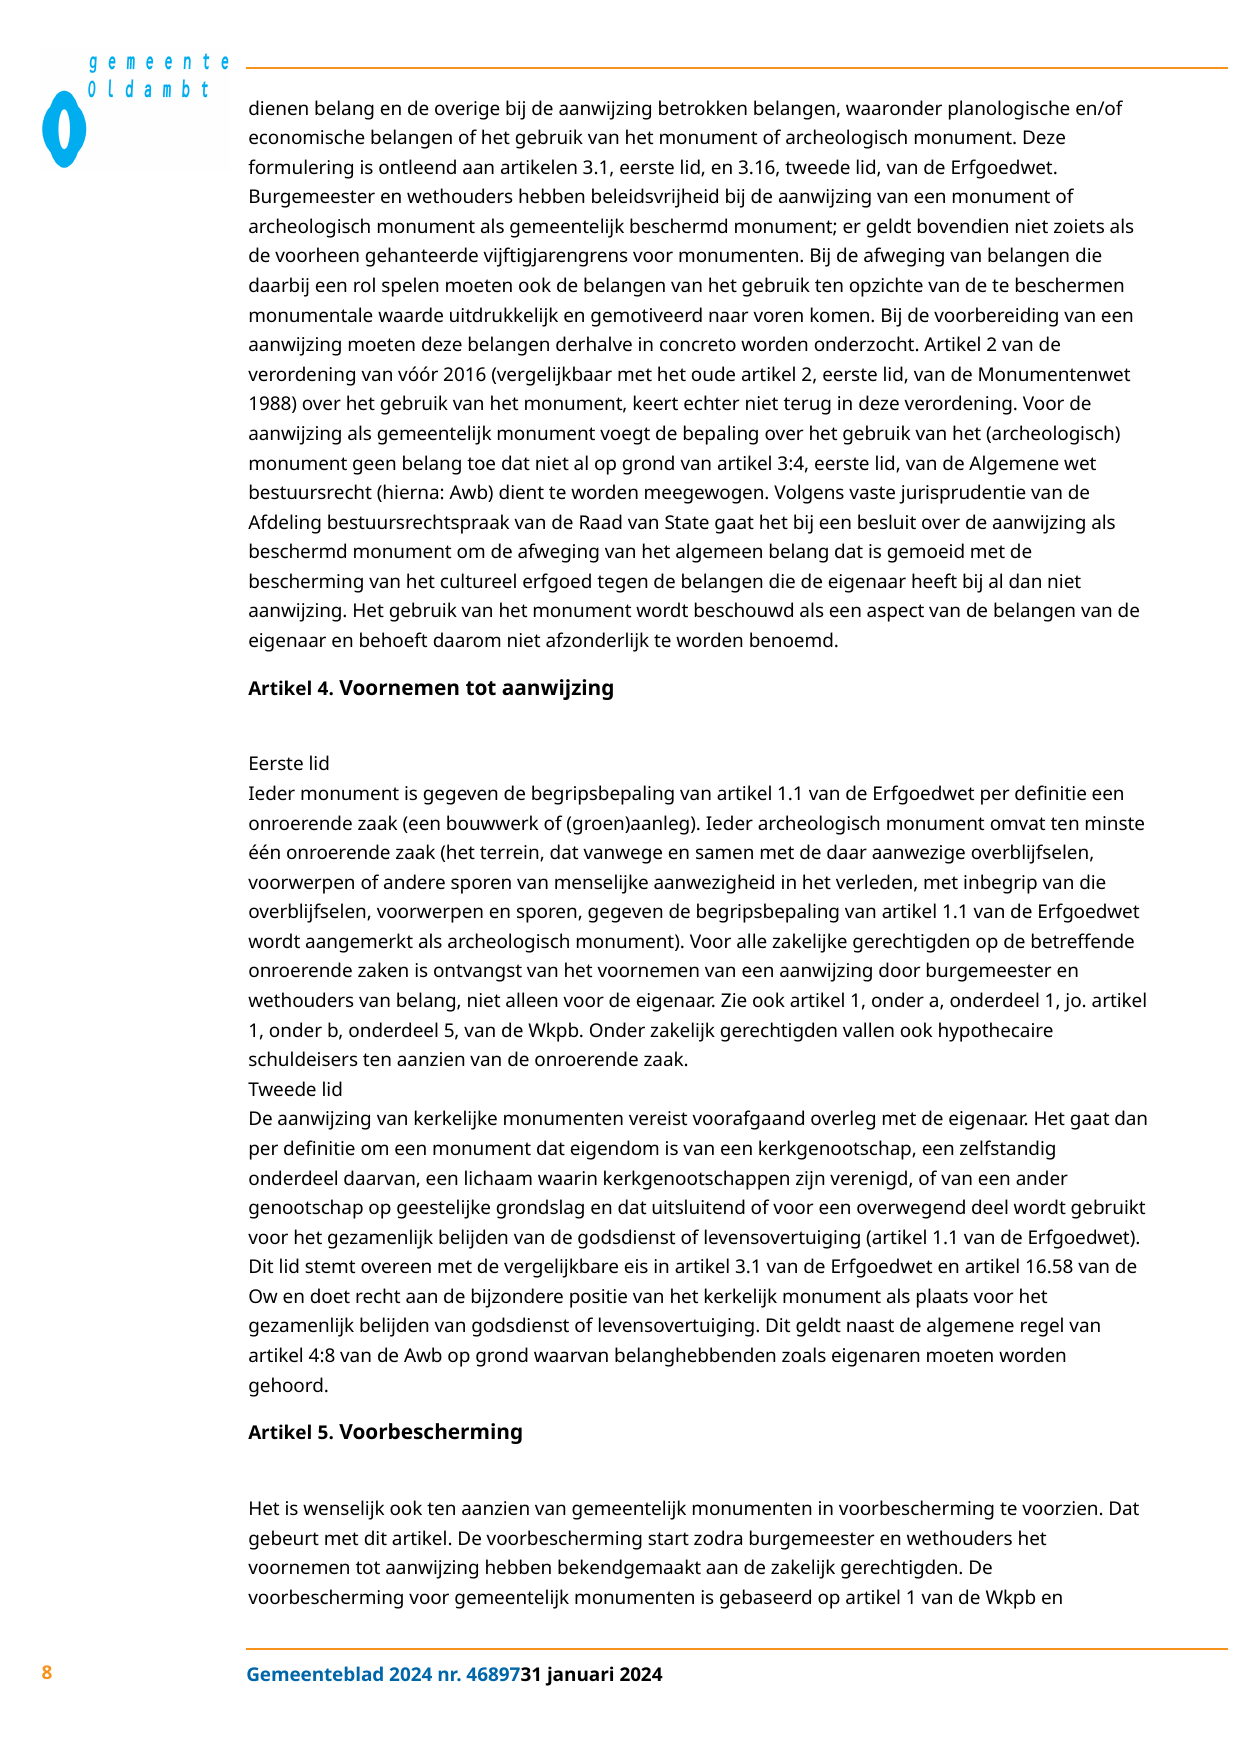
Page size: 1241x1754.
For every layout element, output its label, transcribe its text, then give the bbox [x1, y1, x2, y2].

text Eerste lid [248, 751, 1152, 776]
text Artikel 4. Voornemen tot aanwijzing [248, 673, 1152, 701]
text Ieder monument is gegeven de begripsbepaling van artikel 1.1 van de Erfgoedwet per definitie een onroerende zaak (een bouwwerk of (groen)aanleg). Ieder archeologisch monument omvat ten minste één onroerende zaak (het terrein, dat vanwege en samen met de daar aanwezige overblijfselen, voorwerpen of andere sporen van menselijke aanwezigheid in het verleden, met inbegrip van die overblijfselen, voorwerpen en sporen, gegeven de begripsbepaling van artikel 1.1 van de Erfgoedwet wordt aangemerkt als archeologisch monument). Voor alle zakelijke gerechtigden op de betreffende onroerende zaken is ontvangst van het voornemen van een aanwijzing door burgemeester en wethouders van belang, niet alleen voor de eigenaar. Zie ook artikel 1, onder a, onderdeel 1, jo. artikel 1, onder b, onderdeel 5, van de Wkpb. Onder zakelijk gerechtigden vallen ook hypothecaire schuldeisers ten aanzien van de onroerende zaak. [248, 780, 1152, 1072]
text De aanwijzing van kerkelijke monumenten vereist voorafgaand overleg met de eigenaar. Het gaat dan per definitie om een monument dat eigendom is van een kerkgenootschap, een zelfstandig onderdeel daarvan, een lichaam waarin kerkgenootschappen zijn verenigd, of van een ander genootschap op geestelijke grondslag en dat uitsluitend of voor een overwegend deel wordt gebruikt voor het gezamenlijk belijden van de godsdienst of levensovertuiging (artikel 1.1 van de Erfgoedwet). Dit lid stemt overeen met de vergelijkbare eis in artikel 3.1 van de Erfgoedwet en artikel 16.58 van de Ow en doet recht aan de bijzondere positie van het kerkelijk monument als plaats voor het gezamenlijk belijden van godsdienst of levensovertuiging. Dit geldt naast de algemene regel van artikel 4:8 van de Awb op grond waarvan belanghebbenden zoals eigenaren moeten worden gehoord. [248, 1106, 1152, 1398]
text Tweede lid [248, 1076, 1152, 1102]
text dienen belang en de overige bij de aanwijzing betrokken belangen, waaronder planologische en/of economische belangen of het gebruik van het monument of archeologisch monument. Deze formulering is ontleend aan artikelen 3.1, eerste lid, en 3.16, tweede lid, van de Erfgoedwet. [248, 95, 1152, 180]
text Artikel 5. Voorbescherming [248, 1417, 1152, 1446]
text Burgemeester en wethouders hebben beleidsvrijheid bij de aanwijzing van een monument of archeologisch monument als gemeentelijk beschermd monument; er geldt bovendien niet zoiets als de voorheen gehanteerde vijftigjarengrens voor monumenten. Bij de afweging van belangen die daarbij een rol spelen moeten ook de belangen van het gebruik ten opzichte van de te beschermen monumentale waarde uitdrukkelijk en gemotiveerd naar voren komen. Bij de voorbereiding van een aanwijzing moeten deze belangen derhalve in concreto worden onderzocht. Artikel 2 van de verordening van vóór 2016 (vergelijkbaar met het oude artikel 2, eerste lid, van de Monumentenwet 1988) over het gebruik van het monument, keert echter niet terug in deze verordening. Voor de aanwijzing als gemeentelijk monument voegt de bepaling over het gebruik van het (archeologisch) monument geen belang toe dat niet al op grond van artikel 3:4, eerste lid, van de Algemene wet bestuursrecht (hierna: Awb) dient te worden meegewogen. Volgens vaste jurisprudentie van de Afdeling bestuursrechtspraak van de Raad van State gaat het bij een besluit over de aanwijzing als beschermd monument om de afweging van het algemeen belang dat is gemoeid met de bescherming van het cultureel erfgoed tegen de belangen die de eigenaar heeft bij al dan niet aanwijzing. Het gebruik van het monument wordt beschouwd als een aspect van de belangen van de eigenaar en behoeft daarom niet afzonderlijk te worden benoemd. [248, 183, 1152, 653]
text Het is wenselijk ook ten aanzien van gemeentelijk monumenten in voorbescherming te voorzien. Dat gebeurt met dit artikel. De voorbescherming start zodra burgemeester en wethouders het voornemen tot aanwijzing hebben bekendgemaakt aan de zakelijk gerechtigden. De voorbescherming voor gemeentelijk monumenten is gebaseerd op artikel 1 van de Wkpb en [248, 1495, 1152, 1610]
picture [41, 47, 231, 172]
